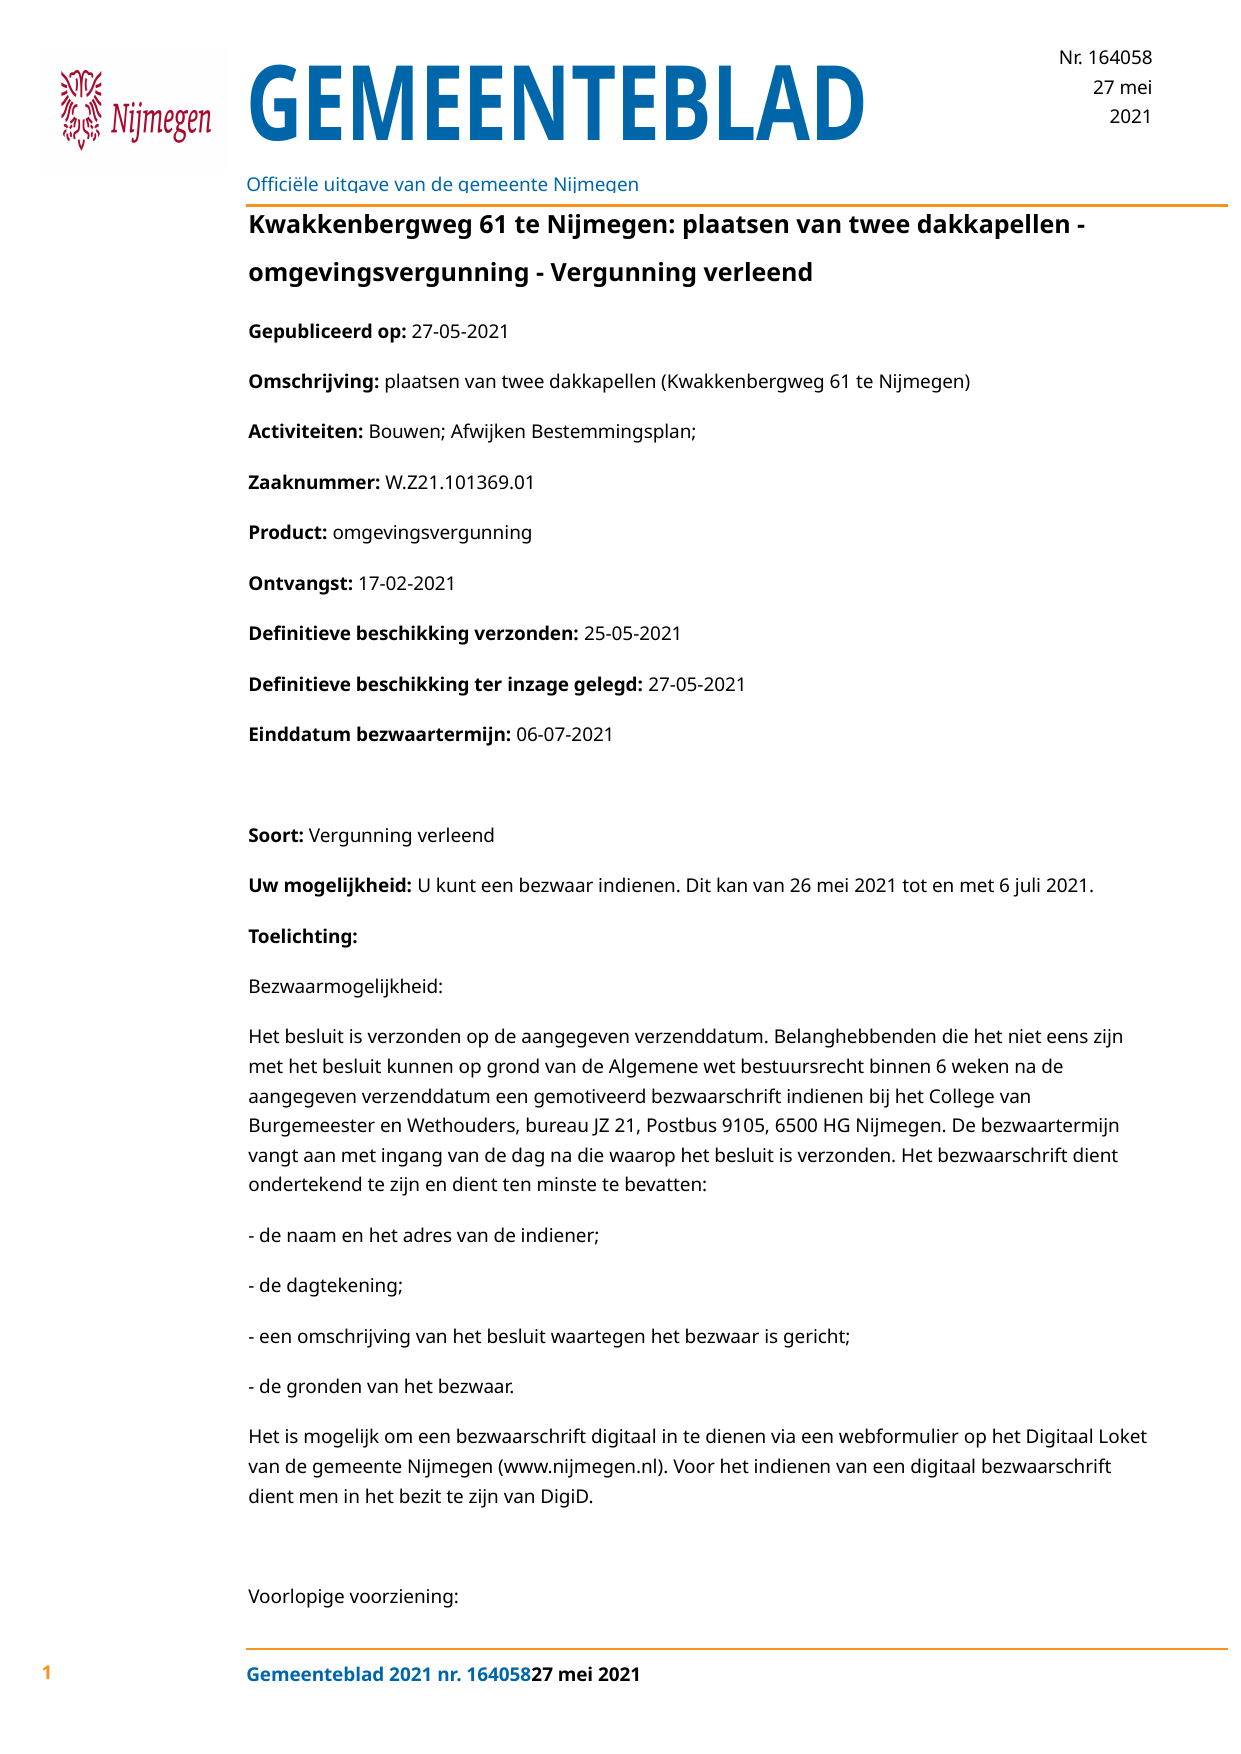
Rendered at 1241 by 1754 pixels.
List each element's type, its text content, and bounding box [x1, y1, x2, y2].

text Bezwaarmogelijkheid: [248, 973, 1152, 999]
text Soort: Vergunning verleend [248, 822, 1152, 848]
text Zaaknummer: W.Z21.101369.01 [248, 469, 1152, 495]
text Voorlopige voorziening: [248, 1584, 1152, 1609]
text - een omschrijving van het besluit waartegen het bezwaar is gericht; [248, 1323, 1152, 1349]
text Omschrijving: plaatsen van twee dakkapellen (Kwakkenbergweg 61 te Nijmegen) [248, 368, 1152, 394]
text Activiteiten: Bouwen; Afwijken Bestemmingsplan; [248, 419, 1152, 444]
text Uw mogelijkheid: U kunt een bezwaar indienen. Dit kan van 26 mei 2021 tot en met 6 juli 2021. [248, 872, 1152, 898]
text Het besluit is verzonden op de aangegeven verzenddatum. Belanghebbenden die het niet eens zijn met het besluit kunnen op grond van de Algemene wet bestuursrecht binnen 6 weken na de aangegeven verzenddatum een gemotiveerd bezwaarschrift indienen bij het College van Burgemeester en Wethouders, bureau JZ 21, Postbus 9105, 6500 HG Nijmegen. De bezwaartermijn vangt aan met ingang van de dag na die waarop het besluit is verzonden. Het bezwaarschrift dient ondertekend te zijn en dient ten minste te bevatten: [248, 1024, 1152, 1197]
text Definitieve beschikking verzonden: 25-05-2021 [248, 620, 1152, 646]
picture [41, 47, 231, 172]
text Het is mogelijk om een bezwaarschrift digitaal in te dienen via een webformulier op het Digitaal Loket van de gemeente Nijmegen (www.nijmegen.nl). Voor het indienen van een digitaal bezwaarschrift dient men in het bezit te zijn van DigiD. [248, 1424, 1152, 1509]
text Toelichting: [248, 923, 1152, 949]
text Einddatum bezwaartermijn: 06-07-2021 [248, 721, 1152, 747]
text - de naam en het adres van de indiener; [248, 1222, 1152, 1248]
text Product: omgevingsvergunning [248, 519, 1152, 545]
text Gepubliceerd op: 27-05-2021 [248, 318, 1152, 344]
text Ontvangst: 17-02-2021 [248, 570, 1152, 596]
text Kwakkenbergweg 61 te Nijmegen: plaatsen van twee dakkapellen - omgevingsvergunning - Vergunning verleend [248, 207, 1152, 288]
text Definitieve beschikking ter inzage gelegd: 27-05-2021 [248, 671, 1152, 697]
text - de dagtekening; [248, 1272, 1152, 1298]
text - de gronden van het bezwaar. [248, 1373, 1152, 1399]
